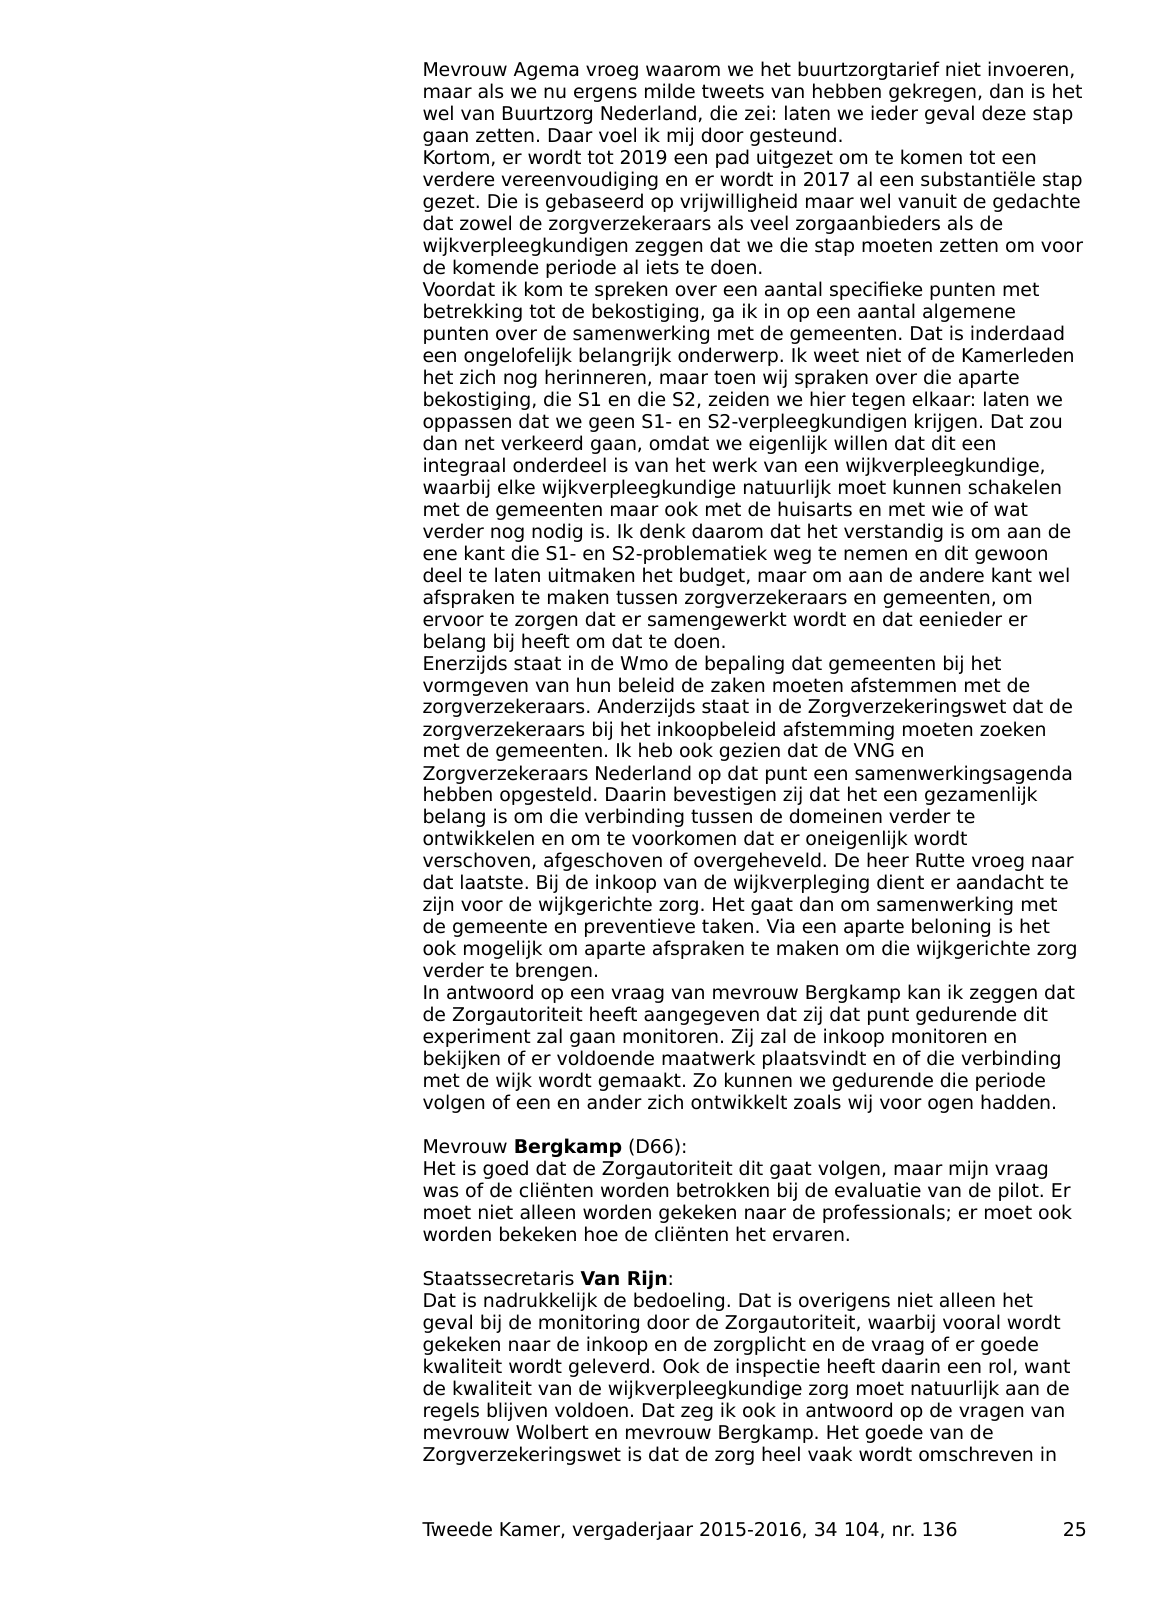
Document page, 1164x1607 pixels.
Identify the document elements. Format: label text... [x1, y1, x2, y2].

text Dat is nadrukkelijk de bedoeling. Dat is overigens niet alleen het geval bij de monitoring door de Zorgautoriteit, waarbij vooral wordt gekeken naar de inkoop en de zorgplicht en de vraag of er goede kwaliteit wordt geleverd. Ook de inspectie heeft daarin een rol, want de kwaliteit van de wijkverpleegkundige zorg moet natuurlijk aan de regels blijven voldoen. Dat zeg ik ook in antwoord op de vragen van mevrouw Wolbert en mevrouw Bergkamp. Het goede van de Zorgverzekeringswet is dat de zorg heel vaak wordt omschreven in [422, 1290, 1087, 1466]
text Het is goed dat de Zorgautoriteit dit gaat volgen, maar mijn vraag was of de cliënten worden betrokken bij de evaluatie van de pilot. Er moet niet alleen worden gekeken naar de professionals; er moet ook worden bekeken hoe de cliënten het ervaren. [422, 1158, 1087, 1246]
text Voordat ik kom te spreken over een aantal specifieke punten met betrekking tot de bekostiging, ga ik in op een aantal algemene punten over de samenwerking met de gemeenten. Dat is inderdaad een ongelofelijk belangrijk onderwerp. Ik weet niet of de Kamerleden het zich nog herinneren, maar toen wij spraken over die aparte bekostiging, die S1 en die S2, zeiden we hier tegen elkaar: laten we oppassen dat we geen S1- en S2-verpleegkundigen krijgen. Dat zou dan net verkeerd gaan, omdat we eigenlijk willen dat dit een integraal onderdeel is van het werk van een wijkverpleegkundige, waarbij elke wijkverpleegkundige natuurlijk moet kunnen schakelen met de gemeenten maar ook met de huisarts en met wie of wat verder nog nodig is. Ik denk daarom dat het verstandig is om aan de ene kant die S1- en S2-problematiek weg te nemen en dit gewoon deel te laten uitmaken het budget, maar om aan de andere kant wel afspraken te maken tussen zorgverzekeraars en gemeenten, om ervoor te zorgen dat er samengewerkt wordt en dat eenieder er belang bij heeft om dat te doen. [422, 279, 1087, 652]
text Kortom, er wordt tot 2019 een pad uitgezet om te komen tot een verdere vereenvoudiging en er wordt in 2017 al een substantiële stap gezet. Die is gebaseerd op vrijwilligheid maar wel vanuit de gedachte dat zowel de zorgverzekeraars als veel zorgaanbieders als de wijkverpleegkundigen zeggen dat we die stap moeten zetten om voor de komende periode al iets te doen. [422, 147, 1087, 279]
text Mevrouw Bergkamp (D66): [422, 1136, 1087, 1158]
text Enerzijds staat in de Wmo de bepaling dat gemeenten bij het vormgeven van hun beleid de zaken moeten afstemmen met de zorgverzekeraars. Anderzijds staat in de Zorgverzekeringswet dat de zorgverzekeraars bij het inkoopbeleid afstemming moeten zoeken met de gemeenten. Ik heb ook gezien dat de VNG en Zorgverzekeraars Nederland op dat punt een samenwerkingsagenda hebben opgesteld. Daarin bevestigen zij dat het een gezamenlijk belang is om die verbinding tussen de domeinen verder te ontwikkelen en om te voorkomen dat er oneigenlijk wordt verschoven, afgeschoven of overgeheveld. De heer Rutte vroeg naar dat laatste. Bij de inkoop van de wijkverpleging dient er aandacht te zijn voor de wijkgerichte zorg. Het gaat dan om samenwerking met de gemeente en preventieve taken. Via een aparte beloning is het ook mogelijk om aparte afspraken te maken om die wijkgerichte zorg verder te brengen. [422, 652, 1087, 982]
text Staatssecretaris Van Rijn: [422, 1268, 1087, 1290]
text In antwoord op een vraag van mevrouw Bergkamp kan ik zeggen dat de Zorgautoriteit heeft aangegeven dat zij dat punt gedurende dit experiment zal gaan monitoren. Zij zal de inkoop monitoren en bekijken of er voldoende maatwerk plaatsvindt en of die verbinding met de wijk wordt gemaakt. Zo kunnen we gedurende die periode volgen of een en ander zich ontwikkelt zoals wij voor ogen hadden. [422, 982, 1087, 1114]
text Mevrouw Agema vroeg waarom we het buurtzorgtarief niet invoeren, maar als we nu ergens milde tweets van hebben gekregen, dan is het wel van Buurtzorg Nederland, die zei: laten we ieder geval deze stap gaan zetten. Daar voel ik mij door gesteund. [422, 59, 1087, 147]
